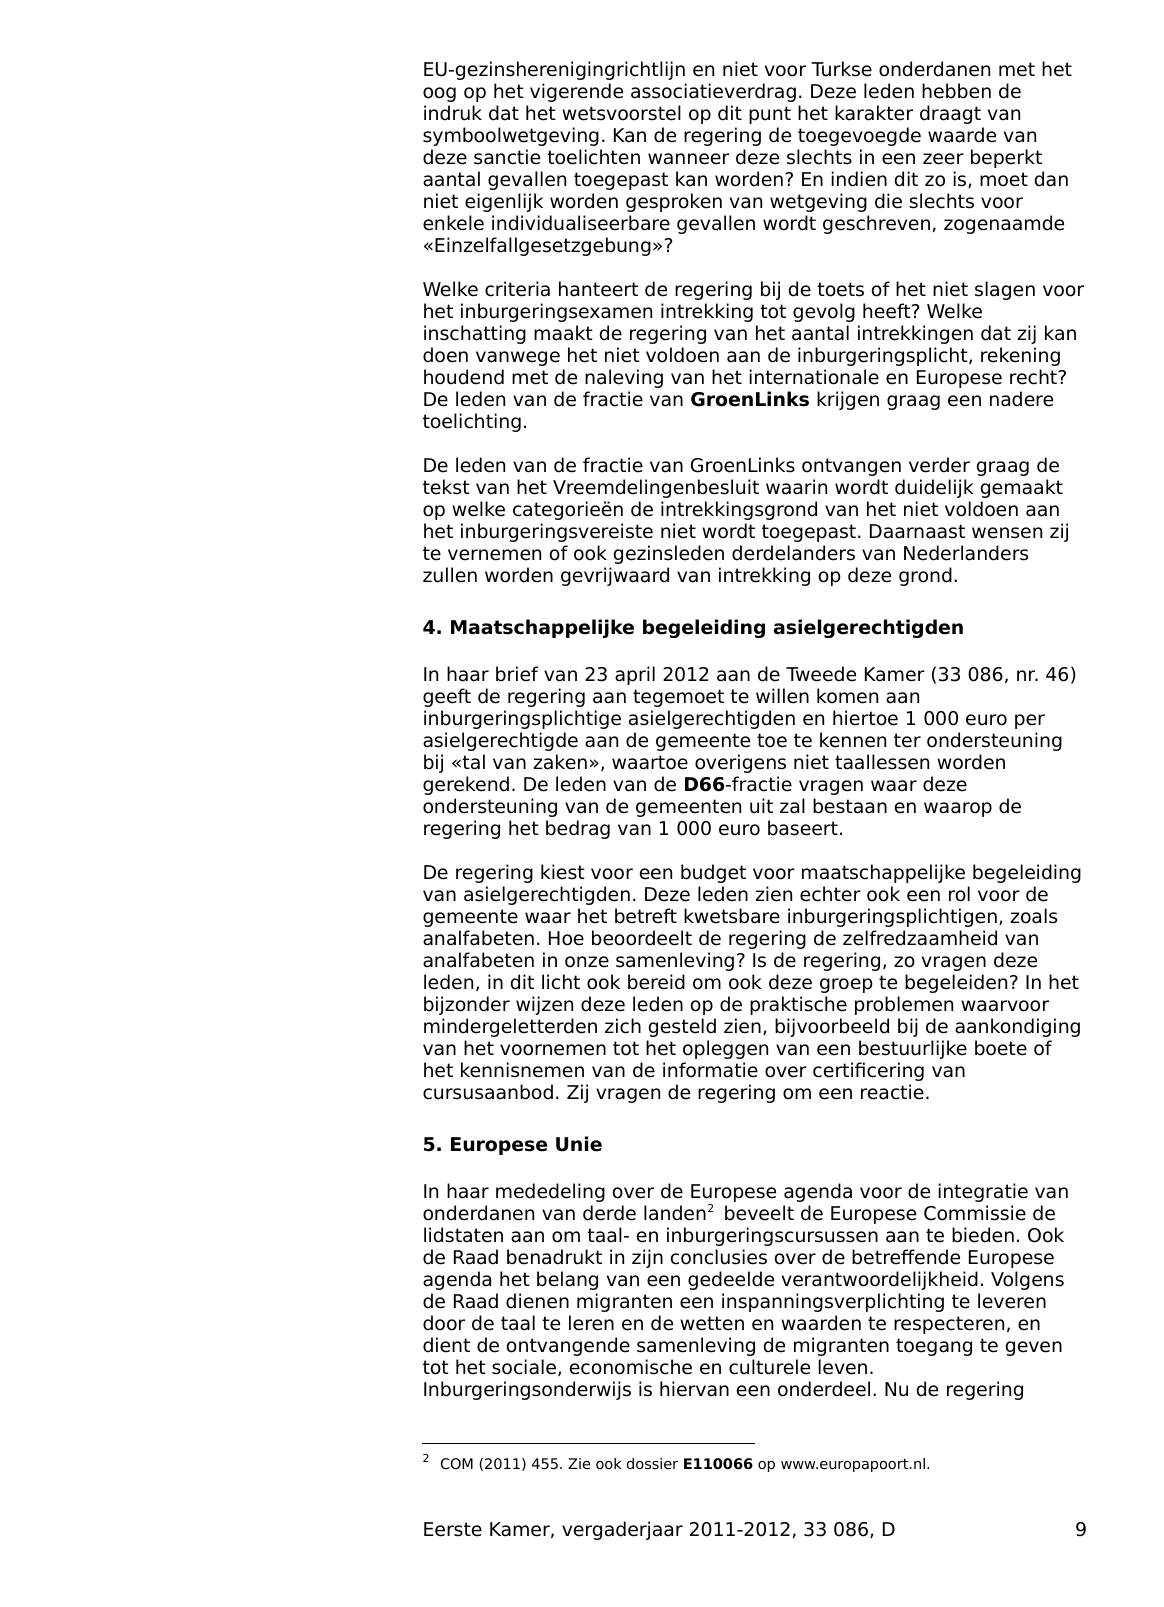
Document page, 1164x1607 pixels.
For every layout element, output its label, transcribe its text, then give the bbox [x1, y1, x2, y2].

text In haar brief van 23 april 2012 aan de Tweede Kamer (33 086, nr. 46) geeft de regering aan tegemoet te willen komen aan inburgeringsplichtige asielgerechtigden en hiertoe 1 000 euro per asielgerechtigde aan de gemeente toe te kennen ter ondersteuning bij «tal van zaken», waartoe overigens niet taallessen worden gerekend. De leden van de D66-fractie vragen waar deze ondersteuning van de gemeenten uit zal bestaan en waarop de regering het bedrag van 1 000 euro baseert. [422, 664, 1087, 840]
subtitle 4. Maatschappelijke begeleiding asielgerechtigden [422, 617, 1087, 639]
text EU-gezinsherenigingrichtlijn en niet voor Turkse onderdanen met het oog op het vigerende associatieverdrag. Deze leden hebben de indruk dat het wetsvoorstel op dit punt het karakter draagt van symboolwetgeving. Kan de regering de toegevoegde waarde van deze sanctie toelichten wanneer deze slechts in een zeer beperkt aantal gevallen toegepast kan worden? En indien dit zo is, moet dan niet eigenlijk worden gesproken van wetgeving die slechts voor enkele individualiseerbare gevallen wordt geschreven, zogenaamde «Einzelfallgesetzgebung»? [422, 59, 1087, 257]
text COM (2011) 455. Zie ook dossier E110066 op www.europapoort.nl. [422, 1452, 1087, 1474]
text De regering kiest voor een budget voor maatschappelijke begeleiding van asielgerechtigden. Deze leden zien echter ook een rol voor de gemeente waar het betreft kwetsbare inburgeringsplichtigen, zoals analfabeten. Hoe beoordeelt de regering de zelfredzaamheid van analfabeten in onze samenleving? Is de regering, zo vragen deze leden, in dit licht ook bereid om ook deze groep te begeleiden? In het bijzonder wijzen deze leden op de praktische problemen waarvoor mindergeletterden zich gesteld zien, bijvoorbeeld bij de aankondiging van het voornemen tot het opleggen van een bestuurlijke boete of het kennisnemen van de informatie over certificering van cursusaanbod. Zij vragen de regering om een reactie. [422, 862, 1087, 1104]
text De leden van de fractie van GroenLinks ontvangen verder graag de tekst van het Vreemdelingenbesluit waarin wordt duidelijk gemaakt op welke categorieën de intrekkingsgrond van het niet voldoen aan het inburgeringsvereiste niet wordt toegepast. Daarnaast wensen zij te vernemen of ook gezinsleden derdelanders van Nederlanders zullen worden gevrijwaard van intrekking op deze grond. [422, 455, 1087, 587]
subtitle 5. Europese Unie [422, 1134, 1087, 1156]
text Welke criteria hanteert de regering bij de toets of het niet slagen voor het inburgeringsexamen intrekking tot gevolg heeft? Welke inschatting maakt de regering van het aantal intrekkingen dat zij kan doen vanwege het niet voldoen aan de inburgeringsplicht, rekening houdend met de naleving van het internationale en Europese recht? De leden van de fractie van GroenLinks krijgen graag een nadere toelichting. [422, 279, 1087, 433]
text In haar mededeling over de Europese agenda voor de integratie van onderdanen van derde landen beveelt de Europese Commissie de lidstaten aan om taal- en inburgeringscursussen aan te bieden. Ook de Raad benadrukt in zijn conclusies over de betreffende Europese agenda het belang van een gedeelde verantwoordelijkheid. Volgens de Raad dienen migranten een inspanningsverplichting te leveren door de taal te leren en de wetten en waarden te respecteren, en dient de ontvangende samenleving de migranten toegang te geven tot het sociale, economische en culturele leven. Inburgeringsonderwijs is hiervan een onderdeel. Nu de regering [422, 1181, 1087, 1401]
